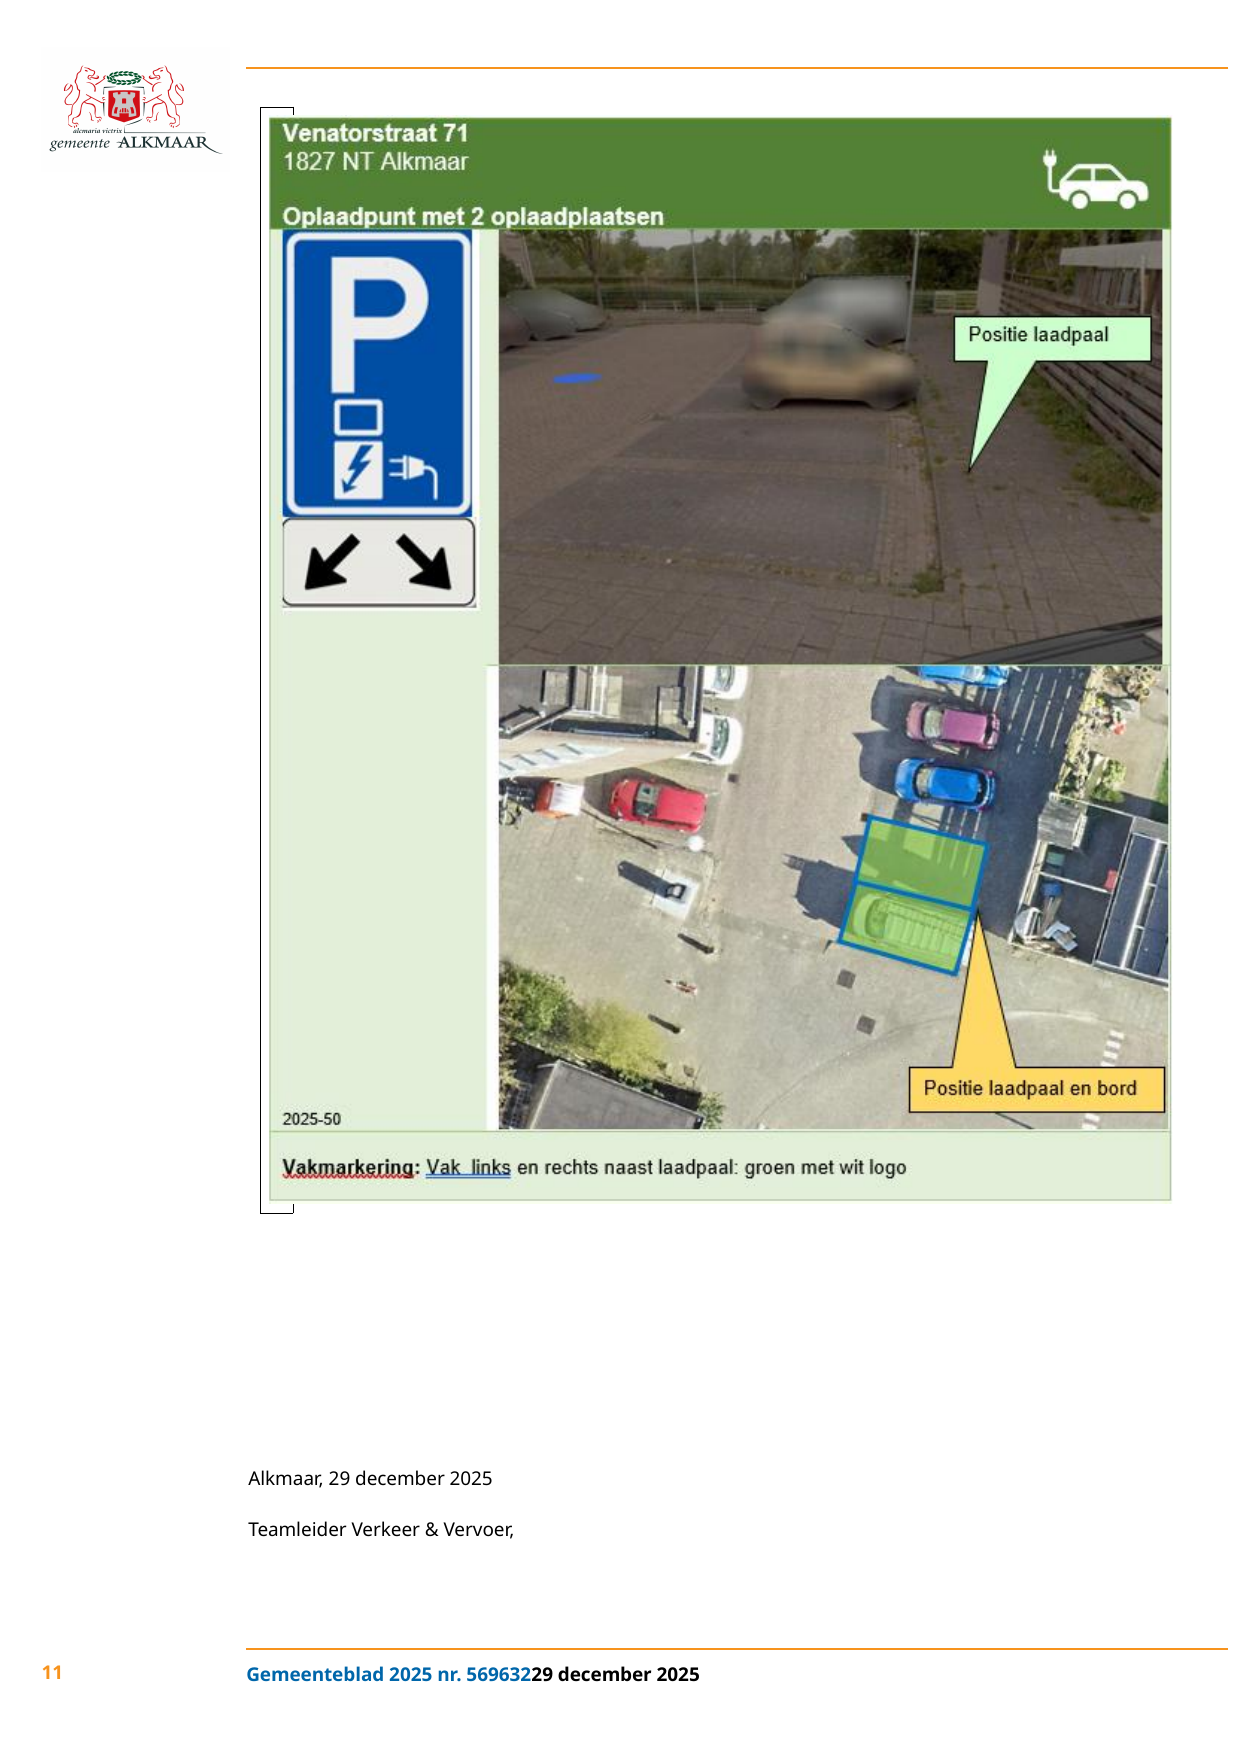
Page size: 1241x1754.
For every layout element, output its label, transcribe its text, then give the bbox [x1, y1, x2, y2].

text Teamleider Verkeer & Vervoer, [248, 1516, 1152, 1542]
picture [268, 115, 1173, 1204]
picture [41, 47, 231, 172]
text Alkmaar, 29 december 2025 [248, 1465, 1152, 1491]
